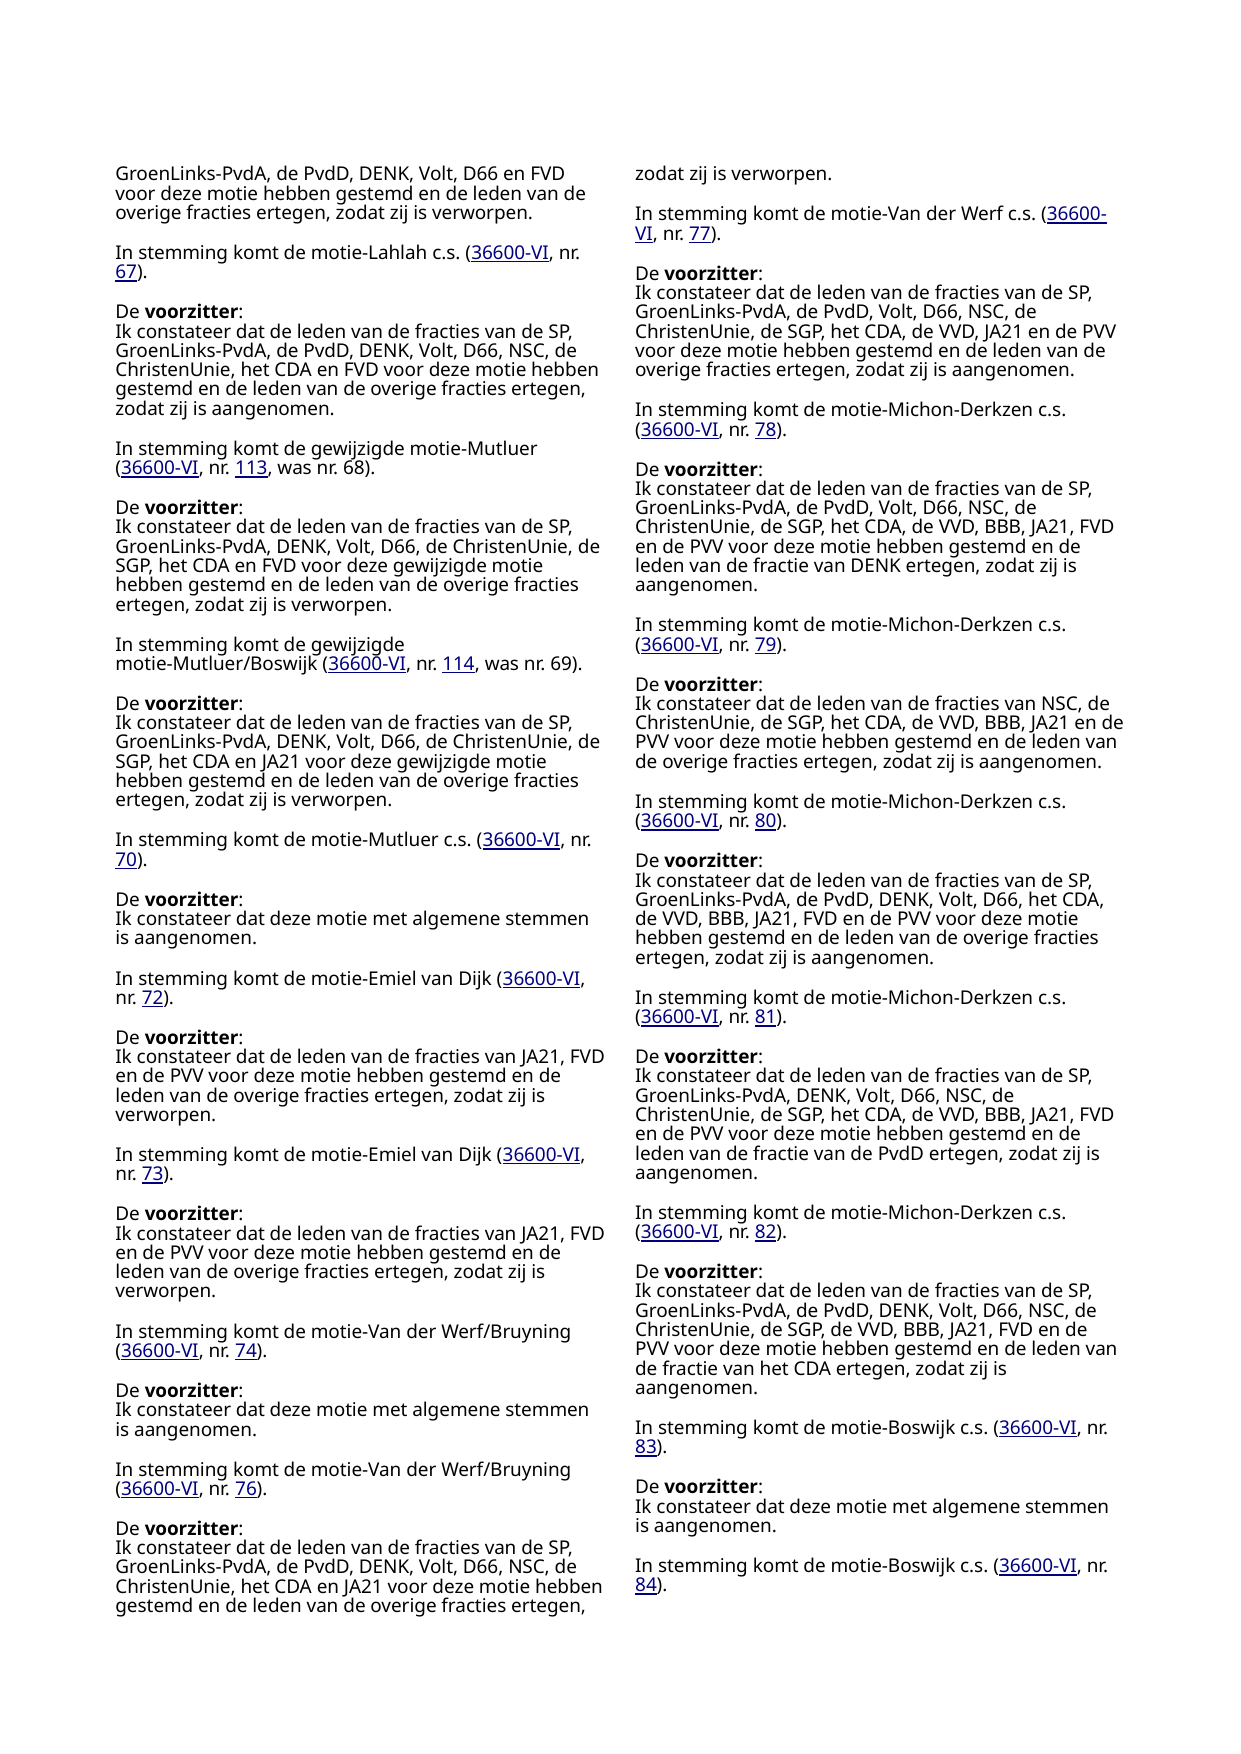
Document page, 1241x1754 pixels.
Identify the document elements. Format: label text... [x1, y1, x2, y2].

text Ik constateer dat de leden van de fracties van JA21, FVD en de PVV voor deze motie hebben gestemd en de leden van de overige fracties ertegen, zodat zij is verworpen. [115, 1225, 605, 1302]
text In stemming komt de motie-Michon-Derkzen c.s. (36600-VI, nr. 80). [635, 793, 1125, 831]
text De voorzitter: [115, 891, 605, 910]
text In stemming komt de motie-Michon-Derkzen c.s. (36600-VI, nr. 78). [635, 401, 1125, 440]
text Ik constateer dat de leden van de fracties van de SP, GroenLinks-PvdA, DENK, Volt, D66, NSC, de ChristenUnie, de SGP, het CDA, de VVD, BBB, JA21, FVD en de PVV voor deze motie hebben gestemd en de leden van de fractie van de PvdD ertegen, zodat zij is aangenomen. [635, 1067, 1125, 1183]
text In stemming komt de motie-Van der Werf/Bruyning (36600-VI, nr. 74). [115, 1323, 605, 1361]
text Ik constateer dat de leden van de fracties van JA21, FVD en de PVV voor deze motie hebben gestemd en de leden van de overige fracties ertegen, zodat zij is verworpen. [115, 1048, 605, 1125]
text De voorzitter: [115, 1382, 605, 1401]
text In stemming komt de motie-Boswijk c.s. (36600-VI, nr. 84). [635, 1557, 1125, 1596]
text In stemming komt de motie-Michon-Derkzen c.s. (36600-VI, nr. 79). [635, 616, 1125, 655]
text Ik constateer dat deze motie met algemene stemmen is aangenomen. [115, 1401, 605, 1440]
text De voorzitter: [115, 1520, 605, 1539]
text De voorzitter: [635, 852, 1125, 872]
text Ik constateer dat de leden van de fracties van de SP, GroenLinks-PvdA, de PvdD, DENK, Volt, D66, NSC, de ChristenUnie, het CDA en JA21 voor deze motie hebben gestemd en de leden van de overige fracties ertegen, [115, 1539, 605, 1616]
text De voorzitter: [115, 695, 605, 714]
text Ik constateer dat deze motie met algemene stemmen is aangenomen. [115, 910, 605, 949]
text Ik constateer dat deze motie met algemene stemmen is aangenomen. [635, 1498, 1125, 1536]
text De voorzitter: [115, 499, 605, 518]
text De voorzitter: [635, 461, 1125, 480]
text In stemming komt de motie-Emiel van Dijk (36600-VI, nr. 72). [115, 969, 605, 1008]
text GroenLinks-PvdA, de PvdD, DENK, Volt, D66 en FVD voor deze motie hebben gestemd en de leden van de overige fracties ertegen, zodat zij is verworpen. [115, 165, 605, 223]
text Ik constateer dat de leden van de fracties van de SP, GroenLinks-PvdA, de PvdD, DENK, Volt, D66, NSC, de ChristenUnie, de SGP, de VVD, BBB, JA21, FVD en de PVV voor deze motie hebben gestemd en de leden van de fractie van het CDA ertegen, zodat zij is aangenomen. [635, 1282, 1125, 1398]
text Ik constateer dat de leden van de fracties van de SP, GroenLinks-PvdA, de PvdD, DENK, Volt, D66, het CDA, de VVD, BBB, JA21, FVD en de PVV voor deze motie hebben gestemd en de leden van de overige fracties ertegen, zodat zij is aangenomen. [635, 872, 1125, 968]
text De voorzitter: [635, 1478, 1125, 1498]
text In stemming komt de gewijzigde motie-Mutluer/Boswijk (36600-VI, nr. 114, was nr. 69). [115, 636, 605, 674]
text De voorzitter: [635, 676, 1125, 695]
text De voorzitter: [635, 265, 1125, 284]
text De voorzitter: [115, 1029, 605, 1048]
text In stemming komt de motie-Michon-Derkzen c.s. (36600-VI, nr. 81). [635, 989, 1125, 1027]
text In stemming komt de motie-Lahlah c.s. (36600-VI, nr. 67). [115, 244, 605, 282]
text Ik constateer dat de leden van de fracties van de SP, GroenLinks-PvdA, DENK, Volt, D66, de ChristenUnie, de SGP, het CDA en FVD voor deze gewijzigde motie hebben gestemd en de leden van de overige fracties ertegen, zodat zij is verworpen. [115, 518, 605, 615]
text In stemming komt de motie-Mutluer c.s. (36600-VI, nr. 70). [115, 831, 605, 870]
text Ik constateer dat de leden van de fracties van de SP, GroenLinks-PvdA, DENK, Volt, D66, de ChristenUnie, de SGP, het CDA en JA21 voor deze gewijzigde motie hebben gestemd en de leden van de overige fracties ertegen, zodat zij is verworpen. [115, 714, 605, 811]
text Ik constateer dat de leden van de fracties van de SP, GroenLinks-PvdA, de PvdD, Volt, D66, NSC, de ChristenUnie, de SGP, het CDA, de VVD, BBB, JA21, FVD en de PVV voor deze motie hebben gestemd en de leden van de fractie van DENK ertegen, zodat zij is aangenomen. [635, 480, 1125, 596]
text De voorzitter: [635, 1048, 1125, 1067]
text De voorzitter: [115, 1205, 605, 1225]
text In stemming komt de motie-Van der Werf c.s. (36600-VI, nr. 77). [635, 205, 1125, 244]
text In stemming komt de motie-Van der Werf/Bruyning (36600-VI, nr. 76). [115, 1461, 605, 1499]
text In stemming komt de motie-Michon-Derkzen c.s. (36600-VI, nr. 82). [635, 1204, 1125, 1242]
text In stemming komt de motie-Emiel van Dijk (36600-VI, nr. 73). [115, 1146, 605, 1184]
text zodat zij is verworpen. [635, 165, 1125, 184]
text De voorzitter: [635, 1263, 1125, 1282]
text In stemming komt de gewijzigde motie-Mutluer (36600-VI, nr. 113, was nr. 68). [115, 440, 605, 478]
text Ik constateer dat de leden van de fracties van de SP, GroenLinks-PvdA, de PvdD, DENK, Volt, D66, NSC, de ChristenUnie, het CDA en FVD voor deze motie hebben gestemd en de leden van de overige fracties ertegen, zodat zij is aangenomen. [115, 323, 605, 419]
text De voorzitter: [115, 303, 605, 323]
text Ik constateer dat de leden van de fracties van NSC, de ChristenUnie, de SGP, het CDA, de VVD, BBB, JA21 en de PVV voor deze motie hebben gestemd en de leden van de overige fracties ertegen, zodat zij is aangenomen. [635, 695, 1125, 772]
text Ik constateer dat de leden van de fracties van de SP, GroenLinks-PvdA, de PvdD, Volt, D66, NSC, de ChristenUnie, de SGP, het CDA, de VVD, JA21 en de PVV voor deze motie hebben gestemd en de leden van de overige fracties ertegen, zodat zij is aangenomen. [635, 284, 1125, 380]
text In stemming komt de motie-Boswijk c.s. (36600-VI, nr. 83). [635, 1419, 1125, 1457]
